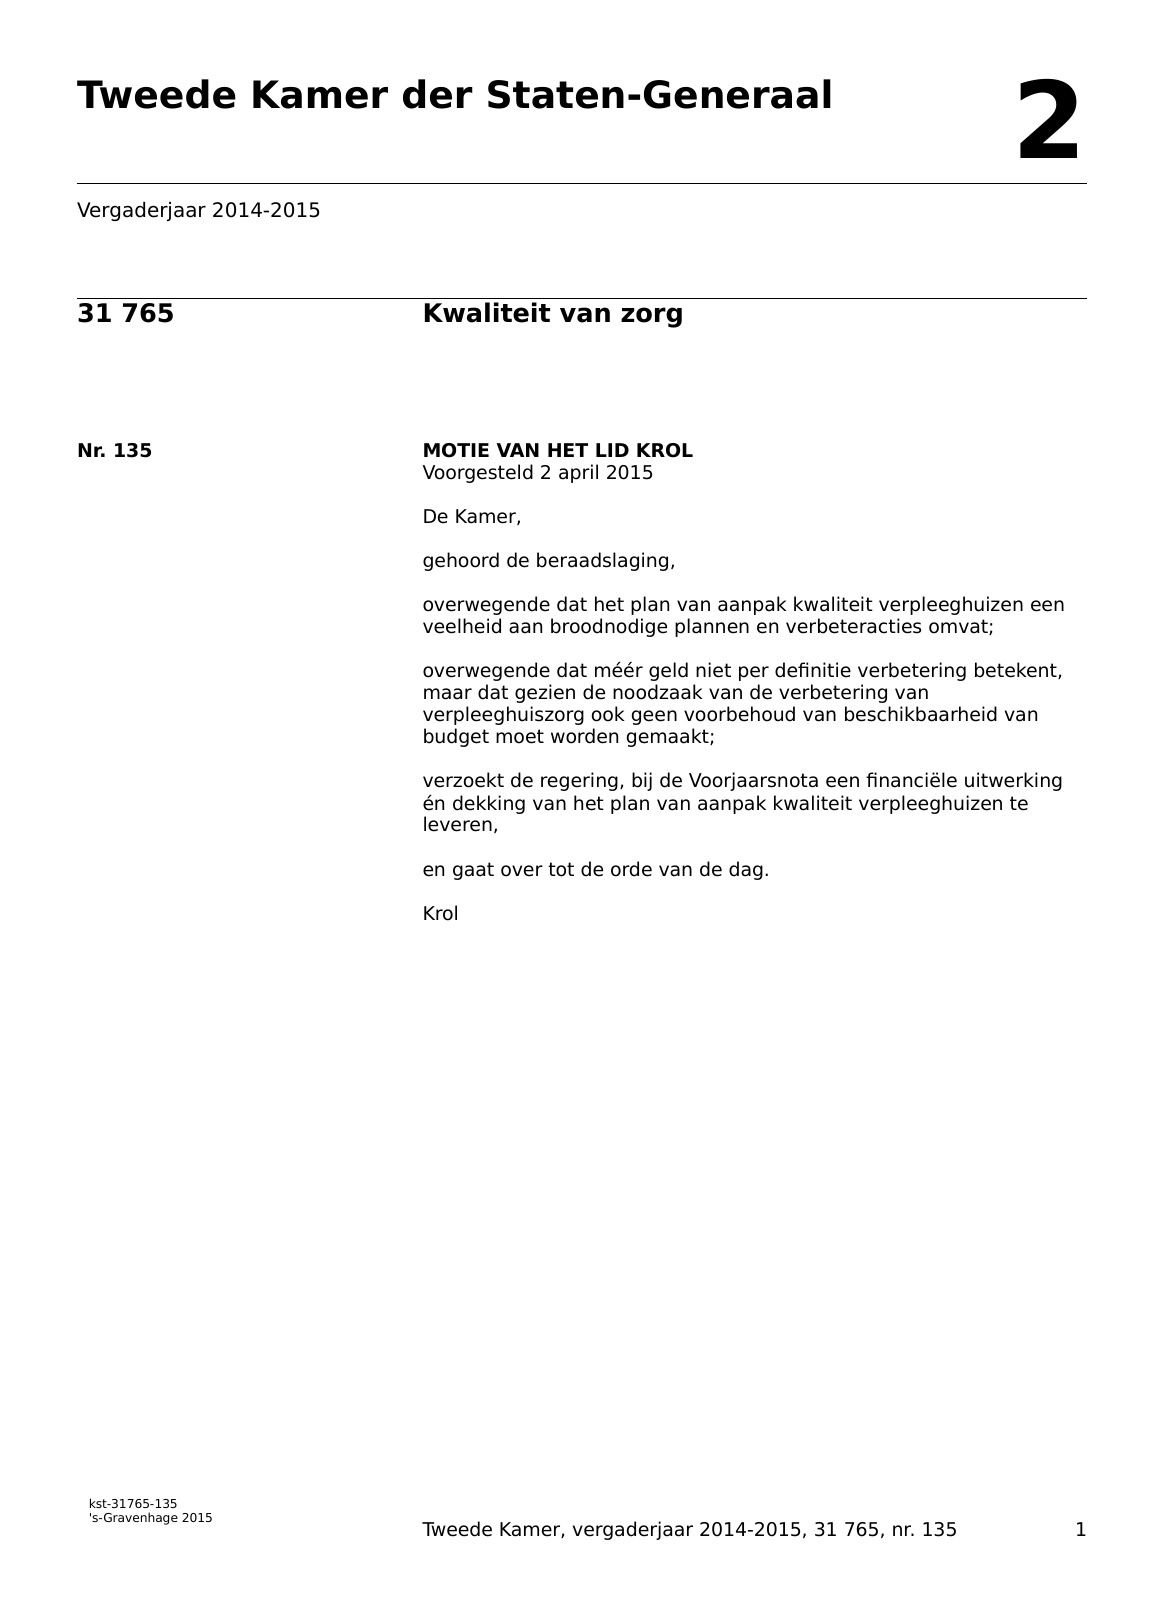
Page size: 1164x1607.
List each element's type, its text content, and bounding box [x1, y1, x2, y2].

text gehoord de beraadslaging, [422, 550, 1087, 572]
text Voorgesteld 2 april 2015 [422, 462, 1087, 484]
table_header Tweede Kamer der Staten-Generaal [77, 59, 886, 183]
text 's-Gravenhage 2015 [88, 1511, 323, 1525]
text Krol [422, 903, 1087, 925]
text en gaat over tot de orde van de dag. [422, 858, 1087, 881]
table_header 2 [886, 59, 1087, 183]
text overwegende dat méér geld niet per definitie verbetering betekent, maar dat gezien de noodzaak van de verbetering van verpleeghuiszorg ook geen voorbehoud van beschikbaarheid van budget moet worden gemaakt; [422, 660, 1087, 748]
text De Kamer, [422, 506, 1087, 528]
text overwegende dat het plan van aanpak kwaliteit verpleeghuizen een veelheid aan broodnodige plannen en verbeteracties omvat; [422, 594, 1087, 638]
text verzoekt de regering, bij de Voorjaarsnota een financiële uitwerking én dekking van het plan van aanpak kwaliteit verpleeghuizen te leveren, [422, 770, 1087, 836]
text kst-31765-135 [88, 1497, 323, 1511]
subtitle Nr. 135 MOTIE VAN HET LID KROL [77, 440, 1087, 462]
table_cell Vergaderjaar 2014-2015 [77, 184, 1087, 298]
subtitle 31 765 Kwaliteit van zorg [77, 299, 1087, 329]
